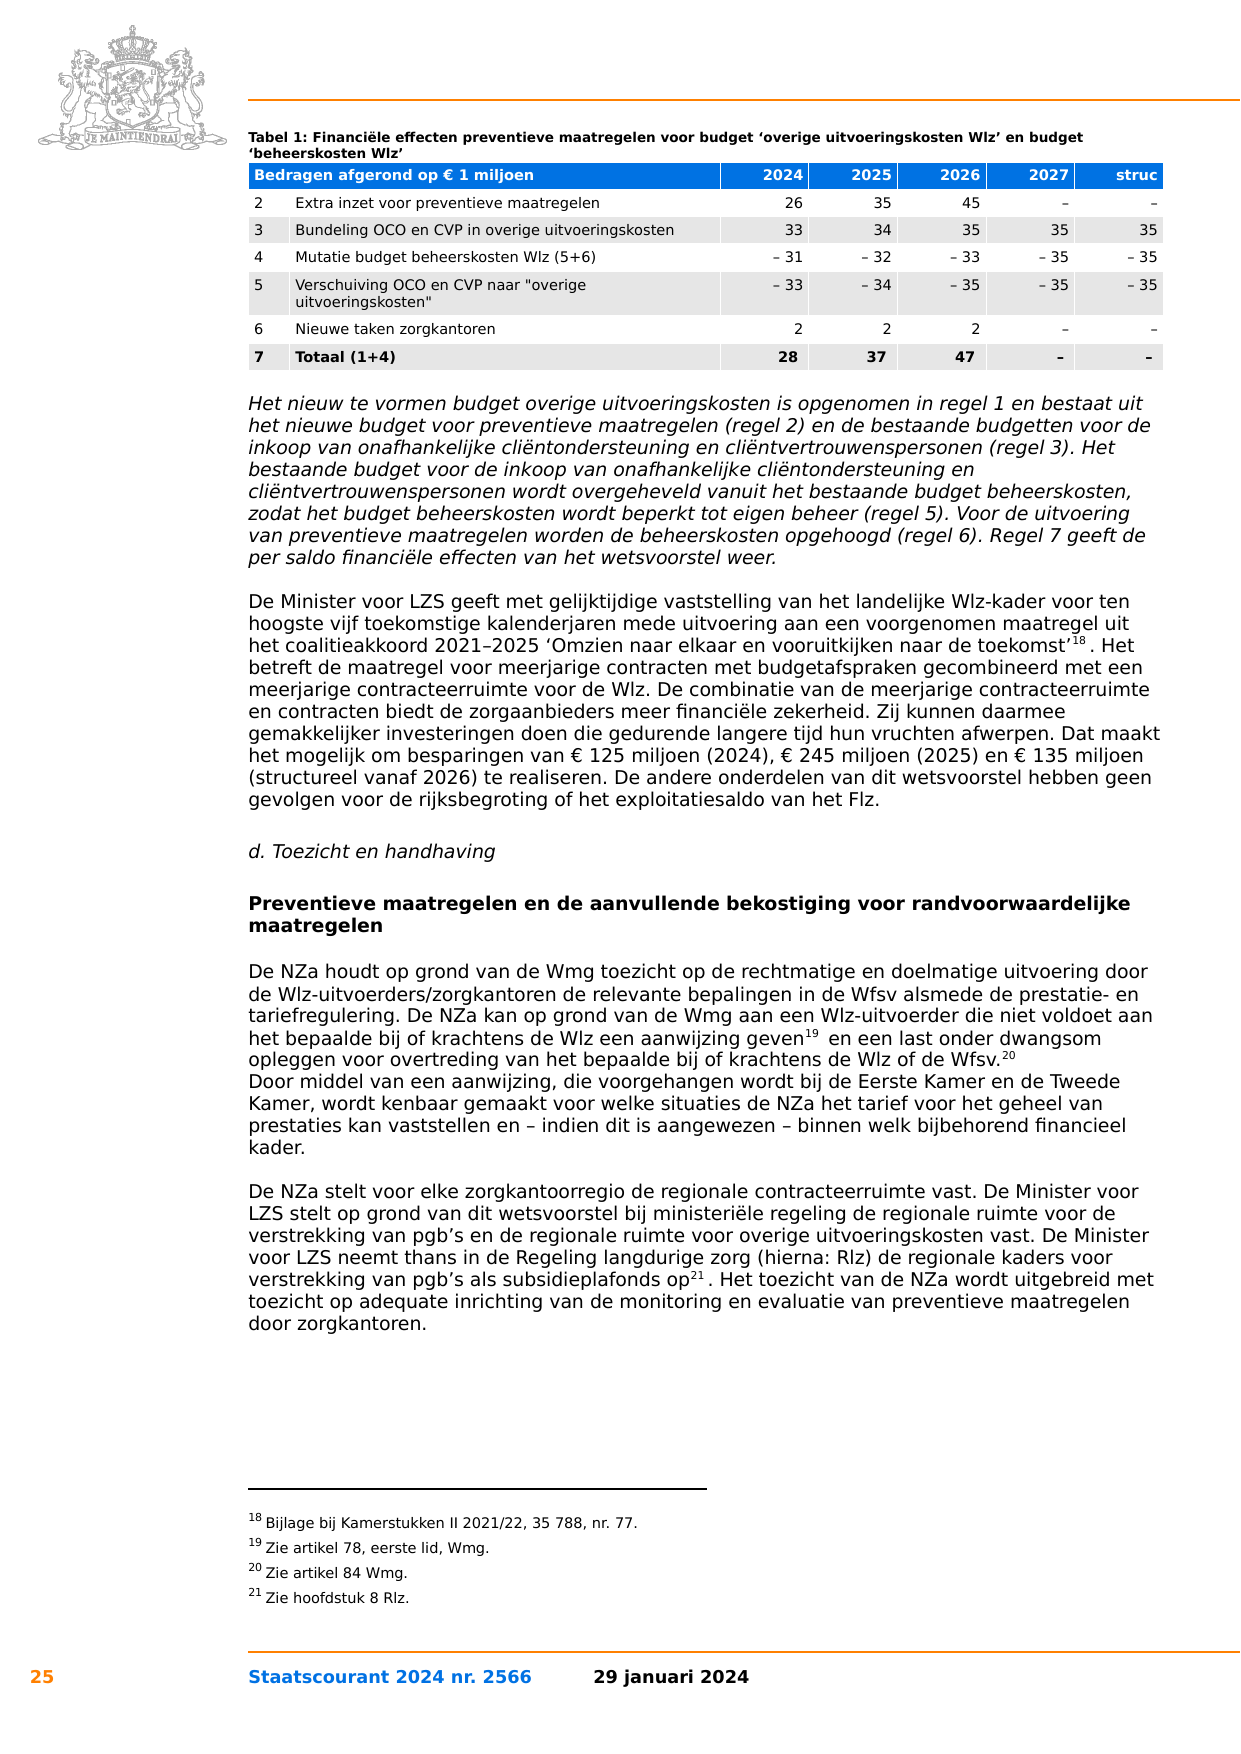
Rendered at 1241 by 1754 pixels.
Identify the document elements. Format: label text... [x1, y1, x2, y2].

table_cell 2 [898, 316, 986, 343]
table_cell – 35 [987, 245, 1074, 271]
table_cell – [1075, 190, 1163, 216]
table_cell Extra inzet voor preventieve maatregelen [290, 190, 720, 216]
table_cell 3 [249, 217, 289, 243]
subtitle d. Toezicht en handhaving [248, 841, 1163, 862]
table_cell 4 [249, 245, 289, 271]
text Zie hoofdstuk 8 Rlz. [248, 1586, 1163, 1608]
text De NZa stelt voor elke zorgkantoorregio de regionale contracteerruimte vast. De Minister voor LZS stelt op grond van dit wetsvoorstel bij ministeriële regeling de regionale ruimte voor de verstrekking van pgb’s en de regionale ruimte voor overige uitvoeringskosten vast. De Minister voor LZS neemt thans in de Regeling langdurige zorg (hierna: Rlz) de regionale kaders voor verstrekking van pgb’s als subsidieplafonds op. Het toezicht van de NZa wordt uitgebreid met toezicht op adequate inrichting van de monitoring en evaluatie van preventieve maatregelen door zorgkantoren. [248, 1181, 1163, 1335]
text Zie artikel 78, eerste lid, Wmg. [248, 1536, 1163, 1558]
table_cell – 35 [1075, 245, 1163, 271]
table_cell 35 [809, 190, 897, 216]
table_cell 2025 [809, 163, 897, 189]
table_cell – 33 [898, 245, 986, 271]
table_cell – 35 [1075, 272, 1163, 315]
table_cell 5 [249, 272, 289, 315]
table_cell – [987, 344, 1074, 370]
table_cell 2027 [987, 163, 1074, 189]
table_cell 37 [809, 344, 897, 370]
table_cell 2024 [721, 163, 808, 189]
table_cell 2 [721, 316, 808, 343]
table_cell Totaal (1+4) [290, 344, 720, 370]
table_header Tabel 1: Financiële effecten preventieve maatregelen voor budget ‘overige uitvoeringskosten Wlz’ en budget ‘beheerskosten Wlz’ [248, 130, 1163, 161]
subtitle Preventieve maatregelen en de aanvullende bekostiging voor randvoorwaardelijke maatregelen [248, 892, 1163, 936]
table_cell 6 [249, 316, 289, 343]
table_cell Nieuwe taken zorgkantoren [290, 316, 720, 343]
table_cell – [1075, 344, 1163, 370]
table_cell 34 [809, 217, 897, 243]
table_cell Bedragen afgerond op € 1 miljoen [249, 163, 720, 189]
table_cell 35 [898, 217, 986, 243]
text Door middel van een aanwijzing, die voorgehangen wordt bij de Eerste Kamer en de Tweede Kamer, wordt kenbaar gemaakt voor welke situaties de NZa het tarief voor het geheel van prestaties kan vaststellen en – indien dit is aangewezen – binnen welk bijbehorend financieel kader. [248, 1071, 1163, 1159]
table_cell struc [1075, 163, 1163, 189]
table_cell – 31 [721, 245, 808, 271]
table_cell 47 [898, 344, 986, 370]
table_cell 26 [721, 190, 808, 216]
table_cell 7 [249, 344, 289, 370]
table_cell 35 [1075, 217, 1163, 243]
text Bijlage bij Kamerstukken II 2021/22, 35 788, nr. 77. [248, 1511, 1163, 1533]
table_cell 2026 [898, 163, 986, 189]
text Zie artikel 84 Wmg. [248, 1561, 1163, 1583]
table_cell – [1075, 316, 1163, 343]
table_cell 2 [809, 316, 897, 343]
table_cell 28 [721, 344, 808, 370]
picture [38, 25, 227, 150]
table_cell Verschuiving OCO en CVP naar "overige uitvoeringskosten" [290, 272, 720, 315]
table_cell – [987, 316, 1074, 343]
table_cell 33 [721, 217, 808, 243]
table_cell – 33 [721, 272, 808, 315]
table_cell – 35 [987, 272, 1074, 315]
table_cell 35 [987, 217, 1074, 243]
table_cell 45 [898, 190, 986, 216]
text De NZa houdt op grond van de Wmg toezicht op de rechtmatige en doelmatige uitvoering door de Wlz-uitvoerders/zorgkantoren de relevante bepalingen in de Wfsv alsmede de prestatie- en tariefregulering. De NZa kan op grond van de Wmg aan een Wlz-uitvoerder die niet voldoet aan het bepaalde bij of krachtens de Wlz een aanwijzing geven en een last onder dwangsom opleggen voor overtreding van het bepaalde bij of krachtens de Wlz of de Wfsv. [248, 961, 1163, 1071]
table_cell – 32 [809, 245, 897, 271]
table_cell – [987, 190, 1074, 216]
table_cell Mutatie budget beheerskosten Wlz (5+6) [290, 245, 720, 271]
table_cell – 35 [898, 272, 986, 315]
table_cell 2 [249, 190, 289, 216]
table_cell Bundeling OCO en CVP in overige uitvoeringskosten [290, 217, 720, 243]
text Het nieuw te vormen budget overige uitvoeringskosten is opgenomen in regel 1 en bestaat uit het nieuwe budget voor preventieve maatregelen (regel 2) en de bestaande budgetten voor de inkoop van onafhankelijke cliëntondersteuning en cliëntvertrouwenspersonen (regel 3). Het bestaande budget voor de inkoop van onafhankelijke cliëntondersteuning en cliëntvertrouwenspersonen wordt overgeheveld vanuit het bestaande budget beheerskosten, zodat het budget beheerskosten wordt beperkt tot eigen beheer (regel 5). Voor de uitvoering van preventieve maatregelen worden de beheerskosten opgehoogd (regel 6). Regel 7 geeft de per saldo financiële effecten van het wetsvoorstel weer. [248, 393, 1163, 569]
text De Minister voor LZS geeft met gelijktijdige vaststelling van het landelijke Wlz-kader voor ten hoogste vijf toekomstige kalenderjaren mede uitvoering aan een voorgenomen maatregel uit het coalitieakkoord 2021–2025 ‘Omzien naar elkaar en vooruitkijken naar de toekomst’. Het betreft de maatregel voor meerjarige contracten met budgetafspraken gecombineerd met een meerjarige contracteerruimte voor de Wlz. De combinatie van de meerjarige contracteerruimte en contracten biedt de zorgaanbieders meer financiële zekerheid. Zij kunnen daarmee gemakkelijker investeringen doen die gedurende langere tijd hun vruchten afwerpen. Dat maakt het mogelijk om besparingen van € 125 miljoen (2024), € 245 miljoen (2025) en € 135 miljoen (structureel vanaf 2026) te realiseren. De andere onderdelen van dit wetsvoorstel hebben geen gevolgen voor de rijksbegroting of het exploitatiesaldo van het Flz. [248, 591, 1163, 811]
table_cell – 34 [809, 272, 897, 315]
